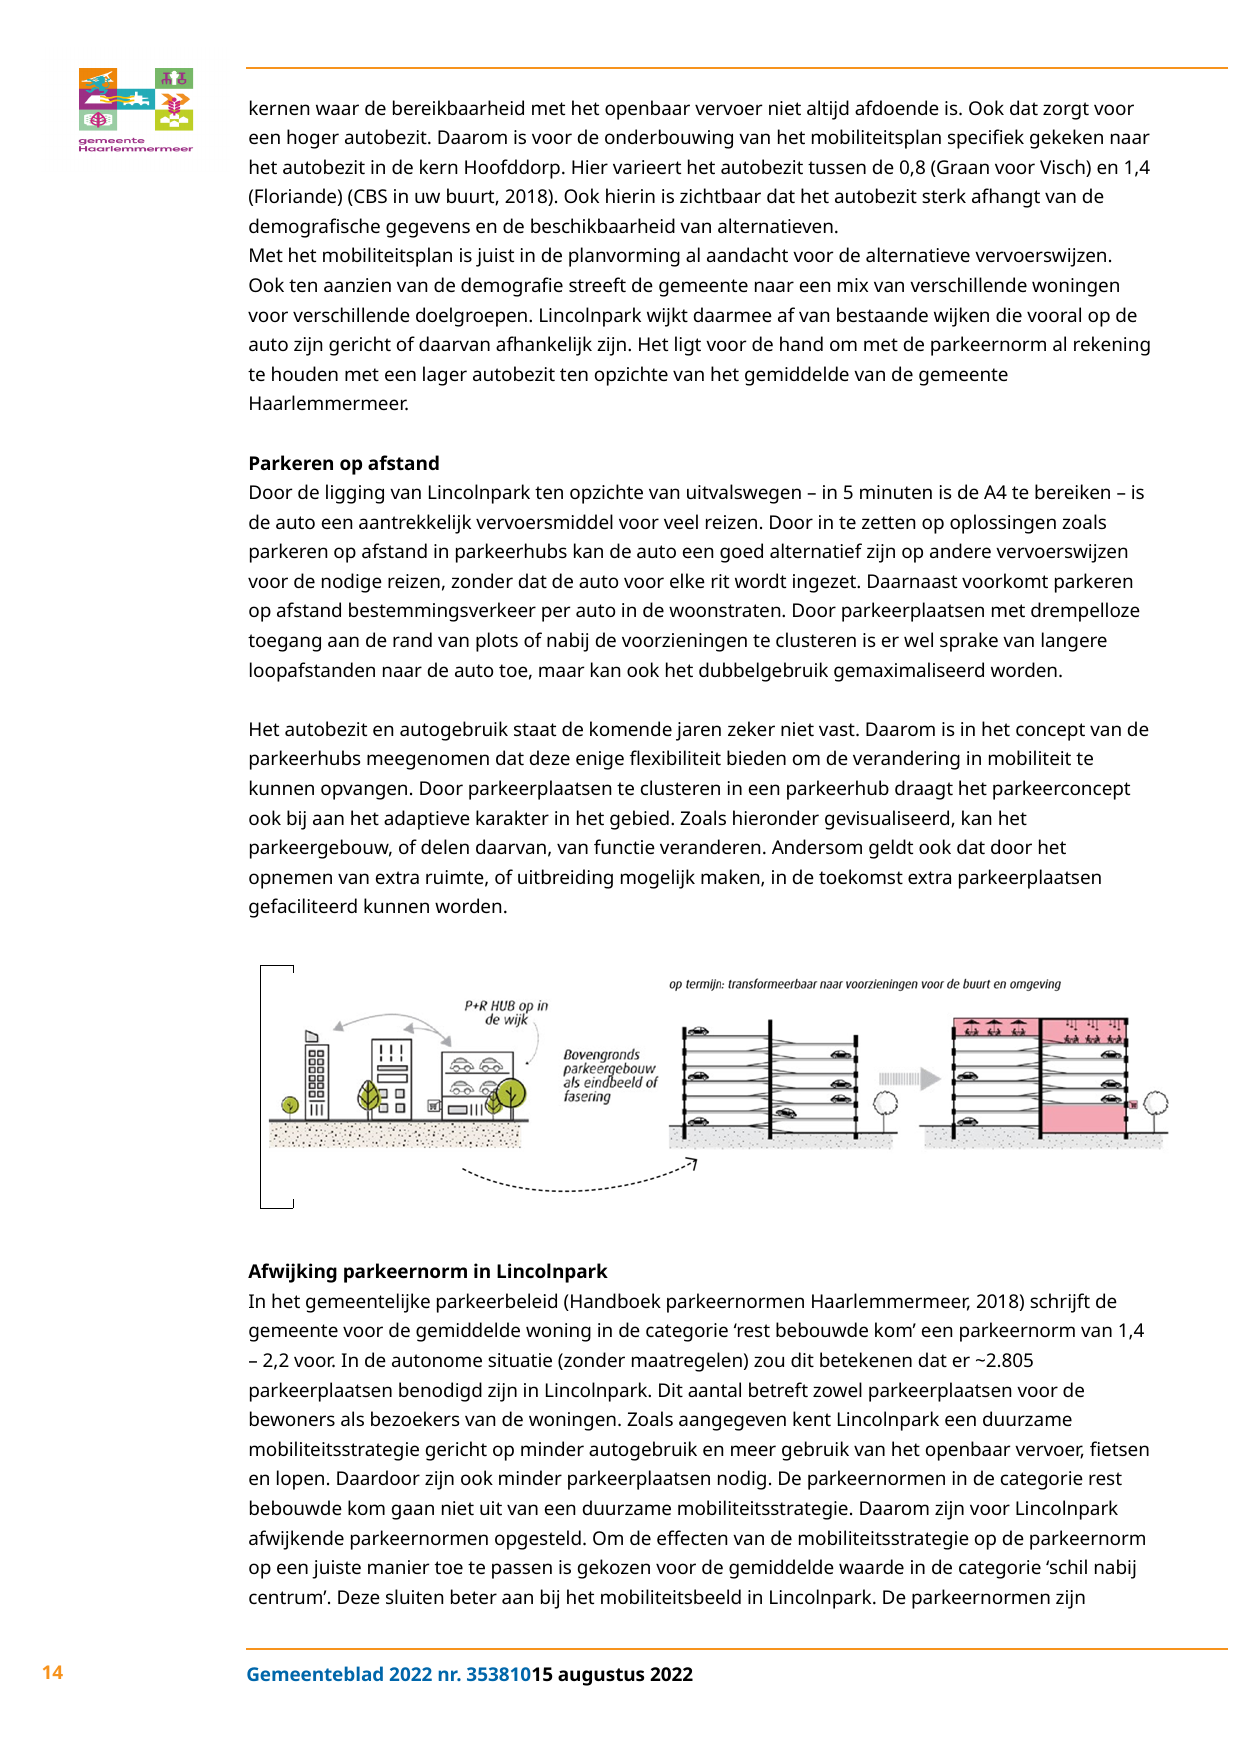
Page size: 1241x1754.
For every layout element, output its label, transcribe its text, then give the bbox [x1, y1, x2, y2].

text In het gemeentelijke parkeerbeleid (Handboek parkeernormen Haarlemmermeer, 2018) schrijft de gemeente voor de gemiddelde woning in de categorie ‘rest bebouwde kom’ een parkeernorm van 1,4 – 2,2 voor. In de autonome situatie (zonder maatregelen) zou dit betekenen dat er ~2.805 parkeerplaatsen benodigd zijn in Lincolnpark. Dit aantal betreft zowel parkeerplaatsen voor de bewoners als bezoekers van de woningen. Zoals aangegeven kent Lincolnpark een duurzame mobiliteitsstrategie gericht op minder autogebruik en meer gebruik van het openbaar vervoer, fietsen en lopen. Daardoor zijn ook minder parkeerplaatsen nodig. De parkeernormen in de categorie rest bebouwde kom gaan niet uit van een duurzame mobiliteitsstrategie. Daarom zijn voor Lincolnpark afwijkende parkeernormen opgesteld. Om de effecten van de mobiliteitsstrategie op de parkeernorm op een juiste manier toe te passen is gekozen voor de gemiddelde waarde in de categorie ‘schil nabij centrum’. Deze sluiten beter aan bij het mobiliteitsbeeld in Lincolnpark. De parkeernormen zijn [248, 1288, 1152, 1610]
text Met het mobiliteitsplan is juist in de planvorming al aandacht voor de alternatieve vervoerswijzen. Ook ten aanzien van de demografie streeft de gemeente naar een mix van verschillende woningen voor verschillende doelgroepen. Lincolnpark wijkt daarmee af van bestaande wijken die vooral op de auto zijn gericht of daarvan afhankelijk zijn. Het ligt voor de hand om met de parkeernorm al rekening te houden met een lager autobezit ten opzichte van het gemiddelde van de gemeente Haarlemmermeer. [248, 243, 1152, 416]
text Parkeren op afstand [248, 450, 1152, 476]
picture [268, 973, 1173, 1199]
text kernen waar de bereikbaarheid met het openbaar vervoer niet altijd afdoende is. Ook dat zorgt voor een hoger autobezit. Daarom is voor de onderbouwing van het mobiliteitsplan specifiek gekeken naar het autobezit in de kern Hoofddorp. Hier varieert het autobezit tussen de 0,8 (Graan voor Visch) en 1,4 (Floriande) (CBS in uw buurt, 2018). Ook hierin is zichtbaar dat het autobezit sterk afhangt van de demografische gegevens en de beschikbaarheid van alternatieven. [248, 95, 1152, 239]
text Door de ligging van Lincolnpark ten opzichte van uitvalswegen – in 5 minuten is de A4 te bereiken – is de auto een aantrekkelijk vervoersmiddel voor veel reizen. Door in te zetten op oplossingen zoals parkeren op afstand in parkeerhubs kan de auto een goed alternatief zijn op andere vervoerswijzen voor de nodige reizen, zonder dat de auto voor elke rit wordt ingezet. Daarnaast voorkomt parkeren op afstand bestemmingsverkeer per auto in de woonstraten. Door parkeerplaatsen met drempelloze toegang aan de rand van plots of nabij de voorzieningen te clusteren is er wel sprake van langere loopafstanden naar de auto toe, maar kan ook het dubbelgebruik gemaximaliseerd worden. [248, 479, 1152, 683]
text Afwijking parkeernorm in Lincolnpark [248, 1258, 1152, 1284]
picture [41, 47, 231, 172]
text Het autobezit en autogebruik staat de komende jaren zeker niet vast. Daarom is in het concept van de parkeerhubs meegenomen dat deze enige flexibiliteit bieden om de verandering in mobiliteit te kunnen opvangen. Door parkeerplaatsen te clusteren in een parkeerhub draagt het parkeerconcept ook bij aan het adaptieve karakter in het gebied. Zoals hieronder gevisualiseerd, kan het parkeergebouw, of delen daarvan, van functie veranderen. Andersom geldt ook dat door het opnemen van extra ruimte, of uitbreiding mogelijk maken, in de toekomst extra parkeerplaatsen gefaciliteerd kunnen worden. [248, 716, 1152, 919]
